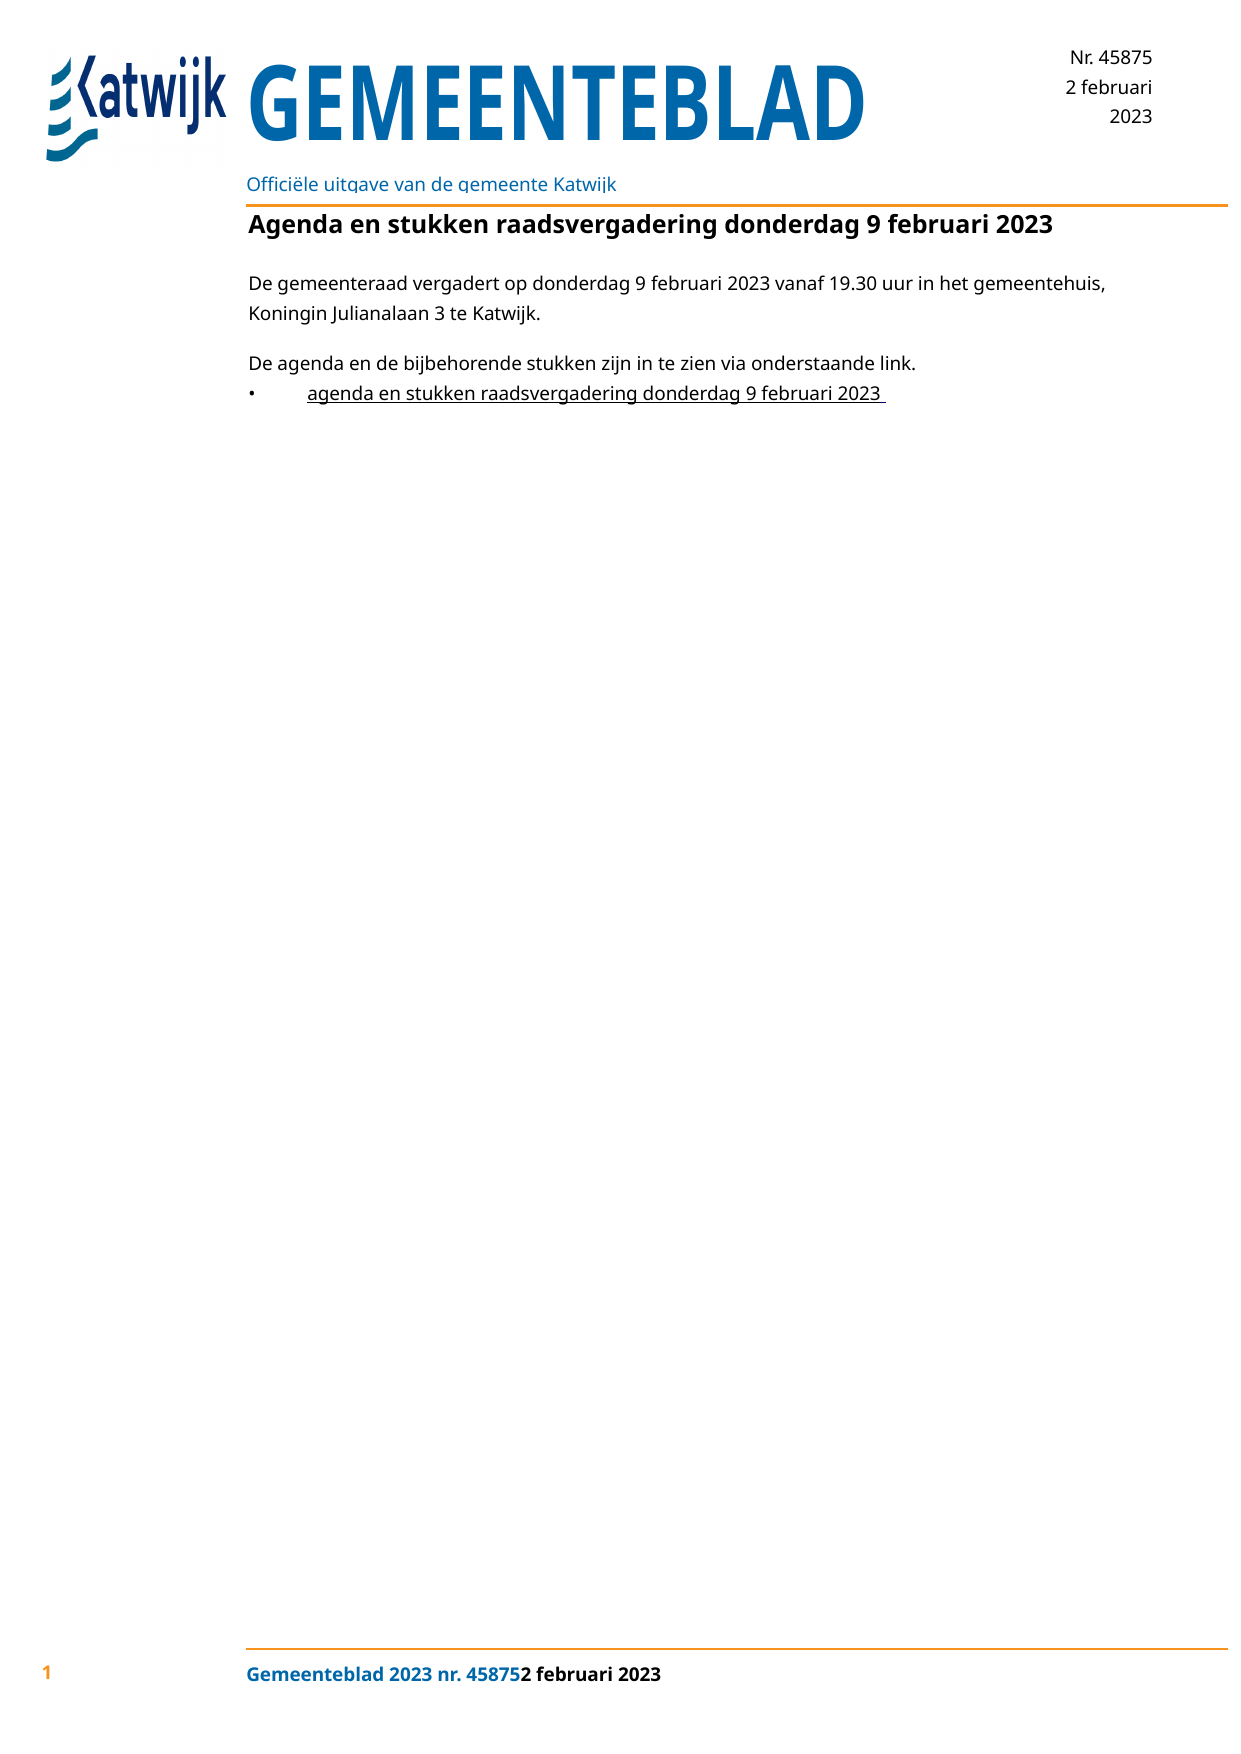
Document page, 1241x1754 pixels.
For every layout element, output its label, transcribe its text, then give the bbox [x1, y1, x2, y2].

picture [41, 47, 231, 172]
list agenda en stukken raadsvergadering donderdag 9 februari 2023 [248, 380, 1152, 406]
text De gemeenteraad vergadert op donderdag 9 februari 2023 vanaf 19.30 uur in het gemeentehuis, Koningin Julianalaan 3 te Katwijk. [248, 270, 1152, 326]
text Agenda en stukken raadsvergadering donderdag 9 februari 2023 [248, 207, 1152, 241]
text De agenda en de bijbehorende stukken zijn in te zien via onderstaande link. [248, 350, 1152, 376]
